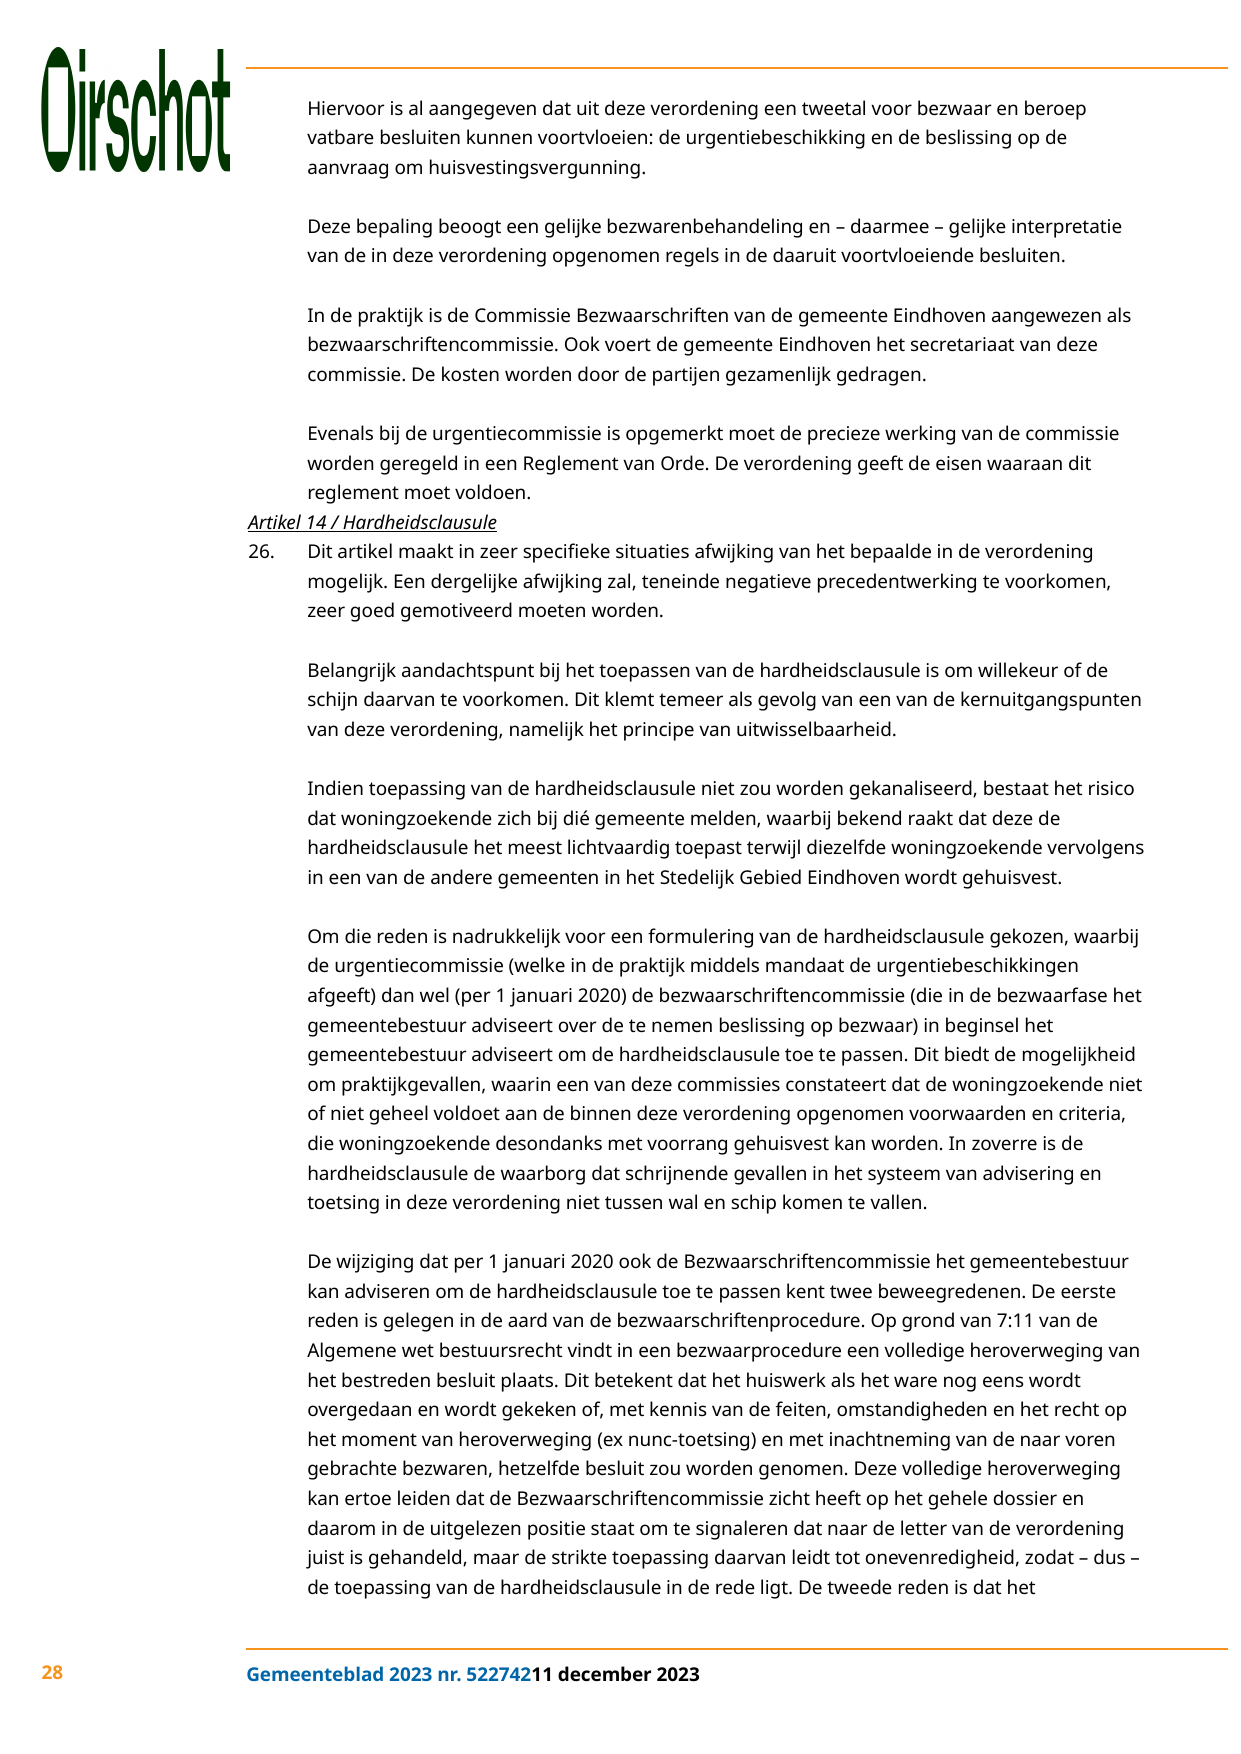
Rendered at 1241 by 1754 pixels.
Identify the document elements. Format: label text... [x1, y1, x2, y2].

text Artikel 14 / Hardheidsclausule [248, 509, 1152, 535]
list Evenals bij de urgentiecommissie is opgemerkt moet de precieze werking van de commissie worden geregeld in een Reglement van Orde. De verordening geeft de eisen waaraan dit reglement moet voldoen. [248, 420, 1152, 505]
list Deze bepaling beoogt een gelijke bezwarenbehandeling en – daarmee – gelijke interpretatie van de in deze verordening opgenomen regels in de daaruit voortvloeiende besluiten. [248, 213, 1152, 268]
list De wijziging dat per 1 januari 2020 ook de Bezwaarschriftencommissie het gemeentebestuur kan adviseren om de hardheidsclausule toe te passen kent twee beweegredenen. De eerste reden is gelegen in de aard van de bezwaarschriftenprocedure. Op grond van 7:11 van de Algemene wet bestuursrecht vindt in een bezwaarprocedure een volledige heroverweging van het bestreden besluit plaats. Dit betekent dat het huiswerk als het ware nog eens wordt overgedaan en wordt gekeken of, met kennis van de feiten, omstandigheden en het recht op het moment van heroverweging (ex nunc-toetsing) en met inachtneming van de naar voren gebrachte bezwaren, hetzelfde besluit zou worden genomen. Deze volledige heroverweging kan ertoe leiden dat de Bezwaarschriftencommissie zicht heeft op het gehele dossier en daarom in de uitgelezen positie staat om te signaleren dat naar de letter van de verordening juist is gehandeld, maar de strikte toepassing daarvan leidt tot onevenredigheid, zodat – dus – de toepassing van de hardheidsclausule in de rede ligt. De tweede reden is dat het [248, 1248, 1152, 1600]
picture [41, 47, 231, 172]
list Indien toepassing van de hardheidsclausule niet zou worden gekanaliseerd, bestaat het risico dat woningzoekende zich bij dié gemeente melden, waarbij bekend raakt dat deze de hardheidsclausule het meest lichtvaardig toepast terwijl diezelfde woningzoekende vervolgens in een van de andere gemeenten in het Stedelijk Gebied Eindhoven wordt gehuisvest. [248, 775, 1152, 890]
list Belangrijk aandachtspunt bij het toepassen van de hardheidsclausule is om willekeur of de schijn daarvan te voorkomen. Dit klemt temeer als gevolg van een van de kernuitgangspunten van deze verordening, namelijk het principe van uitwisselbaarheid. [248, 657, 1152, 742]
list Hiervoor is al aangegeven dat uit deze verordening een tweetal voor bezwaar en beroep vatbare besluiten kunnen voortvloeien: de urgentiebeschikking en de beslissing op de aanvraag om huisvestingsvergunning. [248, 95, 1152, 180]
list Om die reden is nadrukkelijk voor een formulering van de hardheidsclausule gekozen, waarbij de urgentiecommissie (welke in de praktijk middels mandaat de urgentiebeschikkingen afgeeft) dan wel (per 1 januari 2020) de bezwaarschriftencommissie (die in de bezwaarfase het gemeentebestuur adviseert over de te nemen beslissing op bezwaar) in beginsel het gemeentebestuur adviseert om de hardheidsclausule toe te passen. Dit biedt de mogelijkheid om praktijkgevallen, waarin een van deze commissies constateert dat de woningzoekende niet of niet geheel voldoet aan de binnen deze verordening opgenomen voorwaarden en criteria, die woningzoekende desondanks met voorrang gehuisvest kan worden. In zoverre is de hardheidsclausule de waarborg dat schrijnende gevallen in het systeem van advisering en toetsing in deze verordening niet tussen wal en schip komen te vallen. [248, 923, 1152, 1215]
list In de praktijk is de Commissie Bezwaarschriften van de gemeente Eindhoven aangewezen als bezwaarschriftencommissie. Ook voert de gemeente Eindhoven het secretariaat van deze commissie. De kosten worden door de partijen gezamenlijk gedragen. [248, 302, 1152, 387]
list Dit artikel maakt in zeer specifieke situaties afwijking van het bepaalde in de verordening mogelijk. Een dergelijke afwijking zal, teneinde negatieve precedentwerking te voorkomen, zeer goed gemotiveerd moeten worden. [248, 538, 1152, 623]
